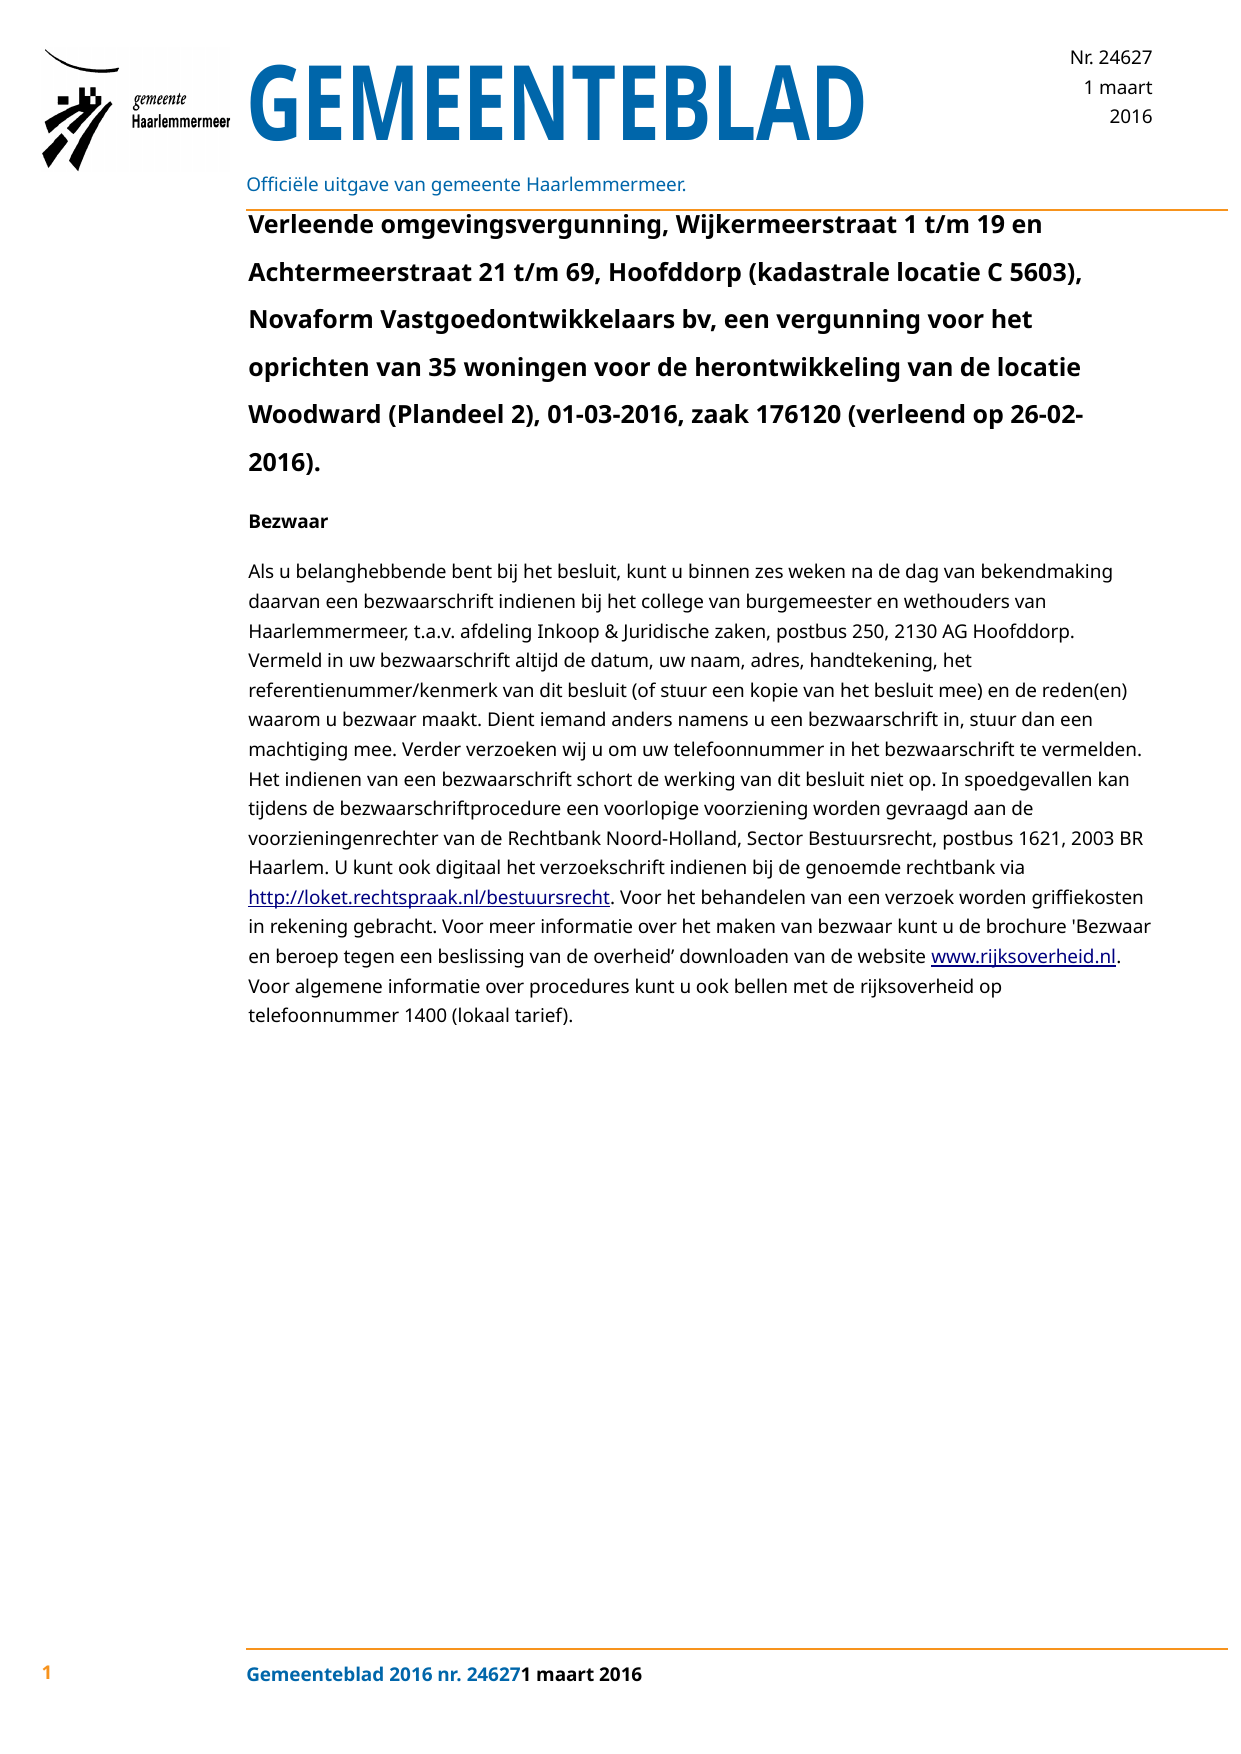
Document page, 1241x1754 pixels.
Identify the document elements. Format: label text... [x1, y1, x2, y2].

text Bezwaar [248, 508, 1152, 534]
picture [41, 47, 231, 172]
text Als u belanghebbende bent bij het besluit, kunt u binnen zes weken na de dag van bekendmaking daarvan een bezwaarschrift indienen bij het college van burgemeester en wethouders van Haarlemmermeer, t.a.v. afdeling Inkoop & Juridische zaken, postbus 250, 2130 AG Hoofddorp. Vermeld in uw bezwaarschrift altijd de datum, uw naam, adres, handtekening, het referentienummer/kenmerk van dit besluit (of stuur een kopie van het besluit mee) en de reden(en) waarom u bezwaar maakt. Dient iemand anders namens u een bezwaarschrift in, stuur dan een machtiging mee. Verder verzoeken wij u om uw telefoonnummer in het bezwaarschrift te vermelden. Het indienen van een bezwaarschrift schort de werking van dit besluit niet op. In spoedgevallen kan tijdens de bezwaarschriftprocedure een voorlopige voorziening worden gevraagd aan de voorzieningenrechter van de Rechtbank Noord-Holland, Sector Bestuursrecht, postbus 1621, 2003 BR Haarlem. U kunt ook digitaal het verzoekschrift indienen bij de genoemde rechtbank via http://loket.rechtspraak.nl/bestuursrecht. Voor het behandelen van een verzoek worden griffiekosten in rekening gebracht. Voor meer informatie over het maken van bezwaar kunt u de brochure 'Bezwaar en beroep tegen een beslissing van de overheid’ downloaden van de website www.rijksoverheid.nl. Voor algemene informatie over procedures kunt u ook bellen met de rijksoverheid op telefoonnummer 1400 (lokaal tarief). [248, 559, 1152, 1028]
text Verleende omgevingsvergunning, Wijkermeerstraat 1 t/m 19 en Achtermeerstraat 21 t/m 69, Hoofddorp (kadastrale locatie C 5603), Novaform Vastgoedontwikkelaars bv, een vergunning voor het oprichten van 35 woningen voor de herontwikkeling van de locatie Woodward (Plandeel 2), 01-03-2016, zaak 176120 (verleend op 26-02-2016). [248, 211, 1152, 479]
